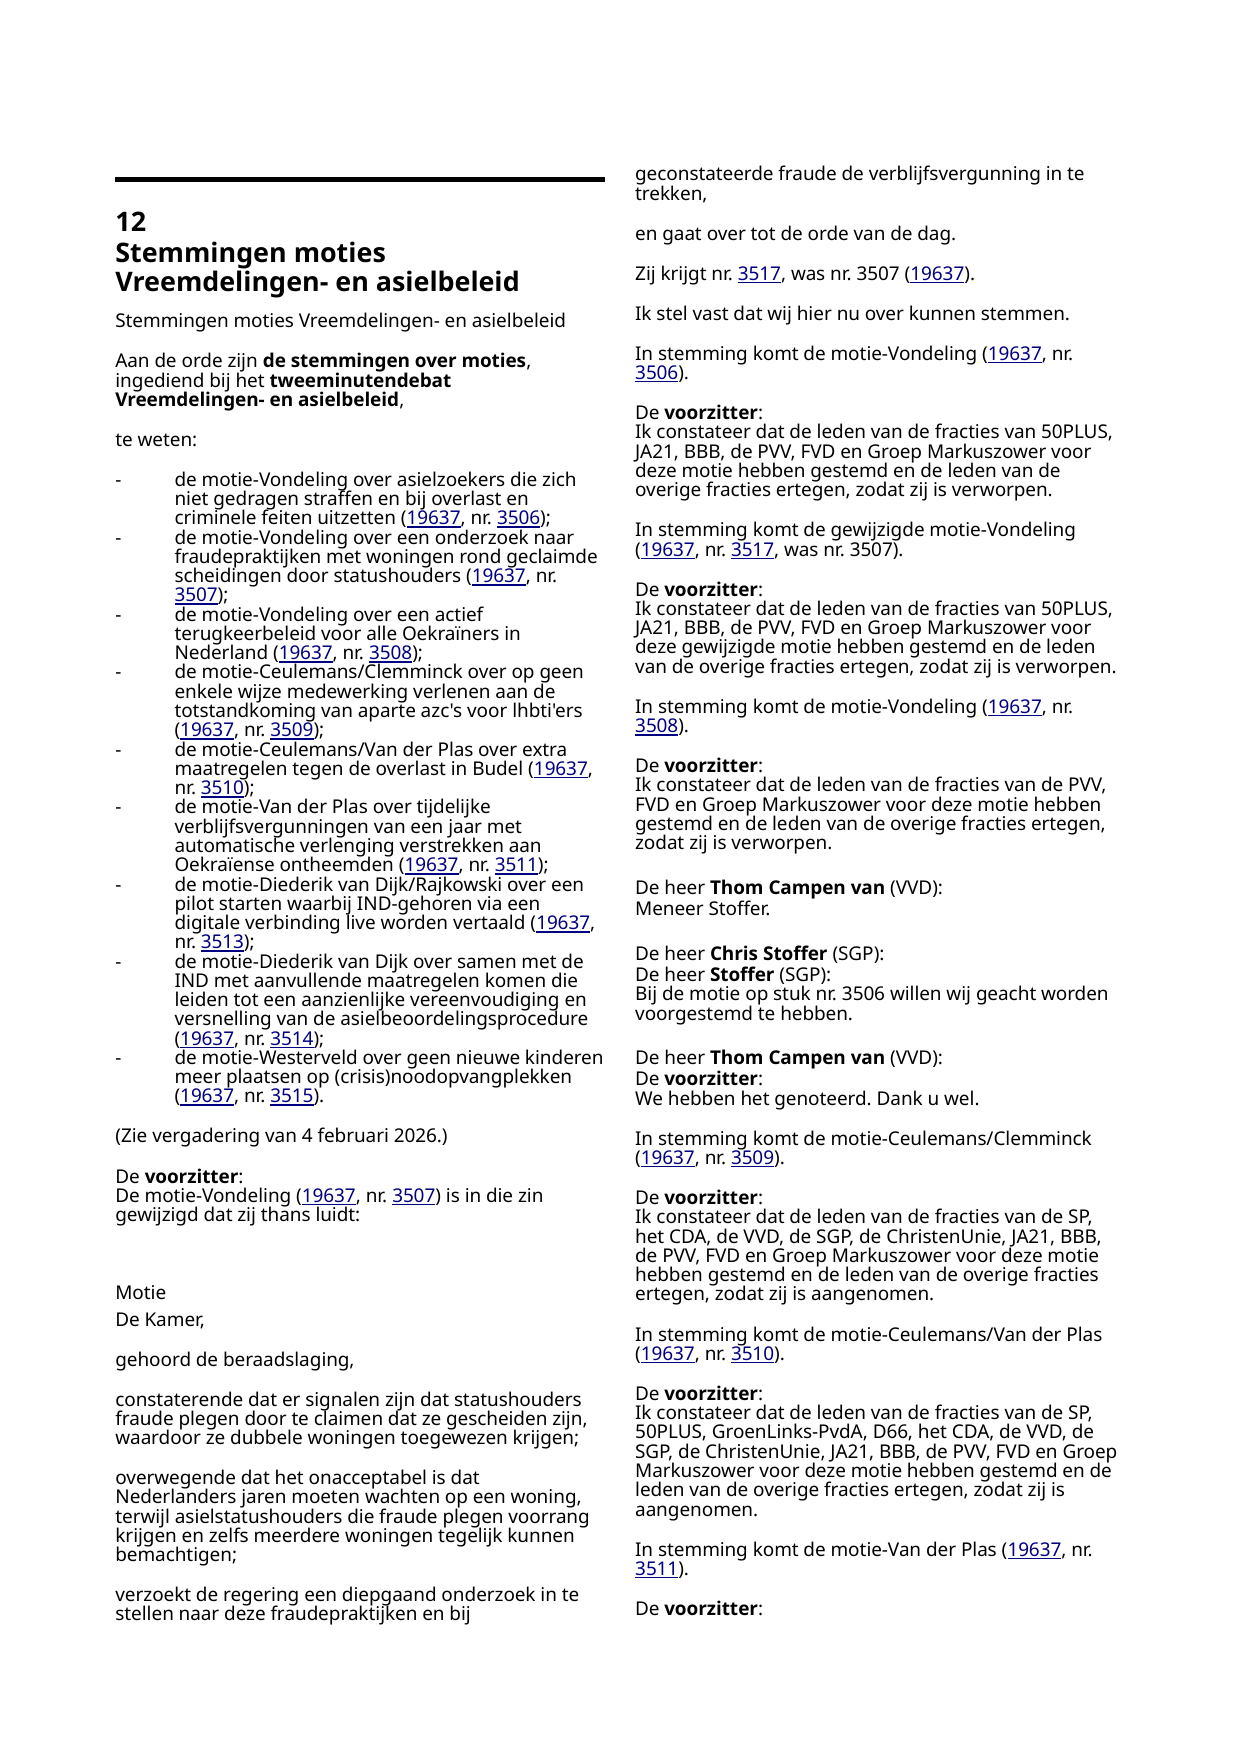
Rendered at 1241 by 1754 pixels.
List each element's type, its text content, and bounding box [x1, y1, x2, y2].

text Motie [115, 1279, 605, 1304]
text geconstateerde fraude de verblijfsvergunning in te trekken, [635, 165, 1125, 204]
text verzoekt de regering een diepgaand onderzoek in te stellen naar deze fraudepraktijken en bij [115, 1586, 605, 1625]
text gehoord de beraadslaging, [115, 1351, 605, 1370]
text Zij krijgt nr. 3517, was nr. 3507 (19637). [635, 264, 1125, 284]
text De voorzitter: [635, 1070, 1125, 1089]
list de motie-Diederik van Dijk/Rajkowski over een pilot starten waarbij IND-gehoren via een digitale verbinding live worden vertaald (19637, nr. 3513); [115, 876, 605, 953]
text In stemming komt de motie-Ceulemans/Clemminck (19637, nr. 3509). [635, 1130, 1125, 1168]
list de motie-Van der Plas over tijdelijke verblijfsvergunningen van een jaar met automatische verlenging verstrekken aan Oekraïense ontheemden (19637, nr. 3511); [115, 798, 605, 876]
text constaterende dat er signalen zijn dat statushouders fraude plegen door te claimen dat ze gescheiden zijn, waardoor ze dubbele woningen toegewezen krijgen; [115, 1391, 605, 1448]
text De Kamer, [115, 1311, 605, 1330]
text Stemmingen moties Vreemdelingen- en asielbeleid [115, 312, 605, 332]
text De heer Thom Campen van (VVD): [635, 1044, 1125, 1070]
text De voorzitter: [635, 581, 1125, 600]
text Ik constateer dat de leden van de fracties van 50PLUS, JA21, BBB, de PVV, FVD en Groep Markuszower voor deze motie hebben gestemd en de leden van de overige fracties ertegen, zodat zij is verworpen. [635, 423, 1125, 500]
text In stemming komt de motie-Vondeling (19637, nr. 3506). [635, 345, 1125, 383]
text De heer Stoffer (SGP): [635, 966, 1125, 985]
text Meneer Stoffer. [635, 900, 1125, 919]
text overwegende dat het onacceptabel is dat Nederlanders jaren moeten wachten op een woning, terwijl asielstatushouders die fraude plegen voorrang krijgen en zelfs meerdere woningen tegelijk kunnen bemachtigen; [115, 1469, 605, 1565]
text Bij de motie op stuk nr. 3506 willen wij geacht worden voorgestemd te hebben. [635, 985, 1125, 1024]
text Ik constateer dat de leden van de fracties van de PVV, FVD en Groep Markuszower voor deze motie hebben gestemd en de leden van de overige fracties ertegen, zodat zij is verworpen. [635, 776, 1125, 853]
list de motie-Westerveld over geen nieuwe kinderen meer plaatsen op (crisis)noodopvangplekken (19637, nr. 3515). [115, 1049, 605, 1107]
text Ik constateer dat de leden van de fracties van de SP, het CDA, de VVD, de SGP, de ChristenUnie, JA21, BBB, de PVV, FVD en Groep Markuszower voor deze motie hebben gestemd en de leden van de overige fracties ertegen, zodat zij is aangenomen. [635, 1208, 1125, 1305]
text en gaat over tot de orde van de dag. [635, 224, 1125, 244]
text Ik constateer dat de leden van de fracties van 50PLUS, JA21, BBB, de PVV, FVD en Groep Markuszower voor deze gewijzigde motie hebben gestemd en de leden van de overige fracties ertegen, zodat zij is verworpen. [635, 600, 1125, 677]
list de motie-Diederik van Dijk over samen met de IND met aanvullende maatregelen komen die leiden tot een aanzienlijke vereenvoudiging en versnelling van de asielbeoordelingsprocedure (19637, nr. 3514); [115, 953, 605, 1049]
text De motie-Vondeling (19637, nr. 3507) is in die zin gewijzigd dat zij thans luidt: [115, 1187, 605, 1225]
text We hebben het genoteerd. Dank u wel. [635, 1089, 1125, 1109]
list de motie-Ceulemans/Van der Plas over extra maatregelen tegen de overlast in Budel (19637, nr. 3510); [115, 741, 605, 798]
text De voorzitter: [115, 1168, 605, 1187]
text De voorzitter: [635, 1385, 1125, 1404]
text De heer Thom Campen van (VVD): [635, 874, 1125, 900]
text 12 [115, 203, 605, 239]
text De voorzitter: [635, 757, 1125, 776]
list de motie-Vondeling over asielzoekers die zich niet gedragen straffen en bij overlast en criminele feiten uitzetten (19637, nr. 3506); [115, 471, 605, 529]
text (Zie vergadering van 4 februari 2026.) [115, 1127, 605, 1147]
list de motie-Vondeling over een onderzoek naar fraudepraktijken met woningen rond geclaimde scheidingen door statushouders (19637, nr. 3507); [115, 529, 605, 606]
list de motie-Ceulemans/Clemminck over op geen enkele wijze medewerking verlenen aan de totstandkoming van aparte azc's voor lhbti'ers (19637, nr. 3509); [115, 663, 605, 741]
text Stemmingen moties Vreemdelingen- en asielbeleid [115, 239, 605, 312]
text De voorzitter: [635, 1189, 1125, 1208]
text In stemming komt de motie-Ceulemans/Van der Plas (19637, nr. 3510). [635, 1326, 1125, 1364]
text In stemming komt de gewijzigde motie-Vondeling (19637, nr. 3517, was nr. 3507). [635, 521, 1125, 560]
text De voorzitter: [635, 404, 1125, 423]
text te weten: [115, 431, 605, 450]
list de motie-Vondeling over een actief terugkeerbeleid voor alle Oekraïners in Nederland (19637, nr. 3508); [115, 606, 605, 663]
text In stemming komt de motie-Van der Plas (19637, nr. 3511). [635, 1541, 1125, 1579]
text Aan de orde zijn de stemmingen over moties, ingediend bij het tweeminutendebat Vreemdelingen- en asielbeleid, [115, 352, 605, 410]
text Ik stel vast dat wij hier nu over kunnen stemmen. [635, 304, 1125, 324]
text De heer Chris Stoffer (SGP): [635, 940, 1125, 966]
text In stemming komt de motie-Vondeling (19637, nr. 3508). [635, 698, 1125, 736]
text Ik constateer dat de leden van de fracties van de SP, 50PLUS, GroenLinks-PvdA, D66, het CDA, de VVD, de SGP, de ChristenUnie, JA21, BBB, de PVV, FVD en Groep Markuszower voor deze motie hebben gestemd en de leden van de overige fracties ertegen, zodat zij is aangenomen. [635, 1404, 1125, 1520]
text De voorzitter: [635, 1600, 1125, 1619]
